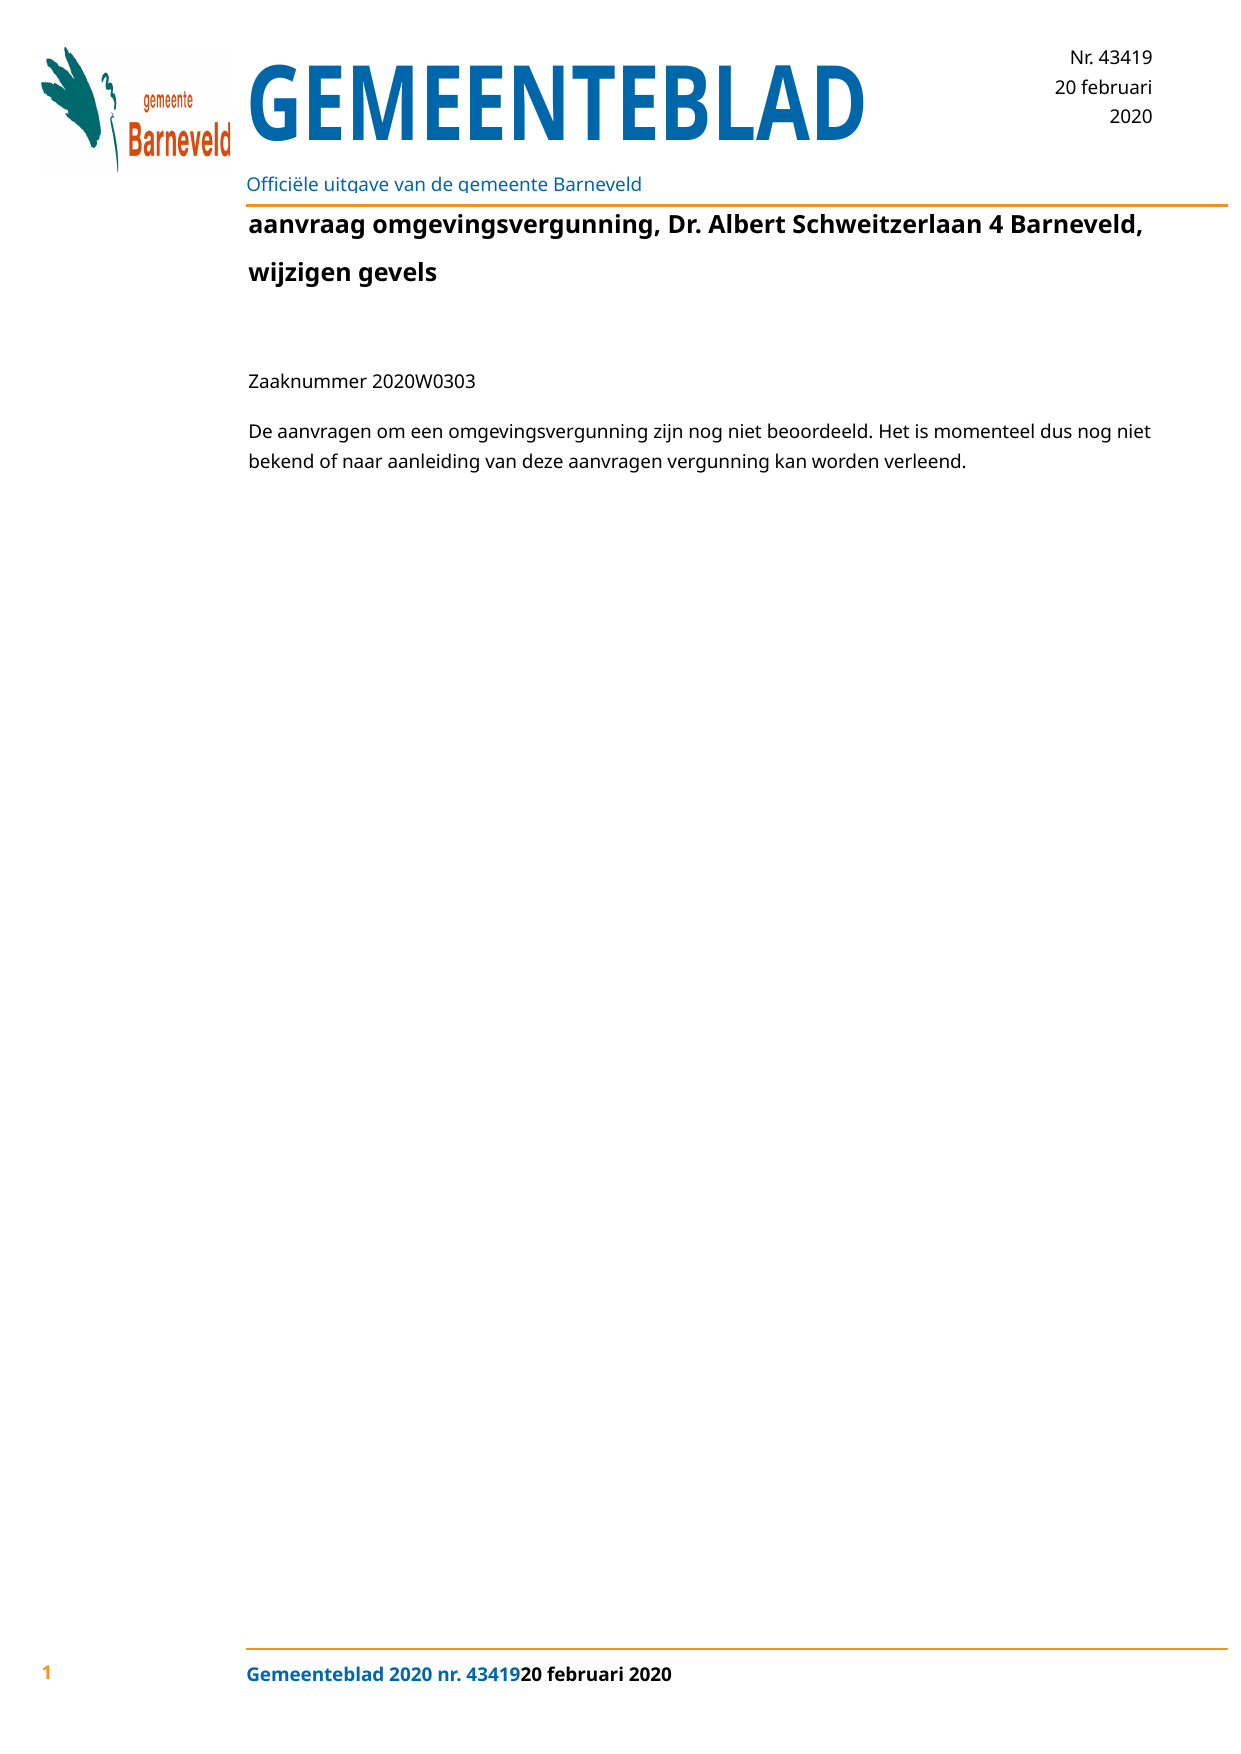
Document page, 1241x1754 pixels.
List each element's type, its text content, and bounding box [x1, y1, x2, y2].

picture [41, 47, 231, 172]
text aanvraag omgevingsvergunning, Dr. Albert Schweitzerlaan 4 Barneveld, wijzigen gevels [248, 207, 1152, 288]
text Zaaknummer 2020W0303 [248, 368, 1152, 394]
text De aanvragen om een omgevingsvergunning zijn nog niet beoordeeld. Het is momenteel dus nog niet bekend of naar aanleiding van deze aanvragen vergunning kan worden verleend. [248, 419, 1152, 474]
